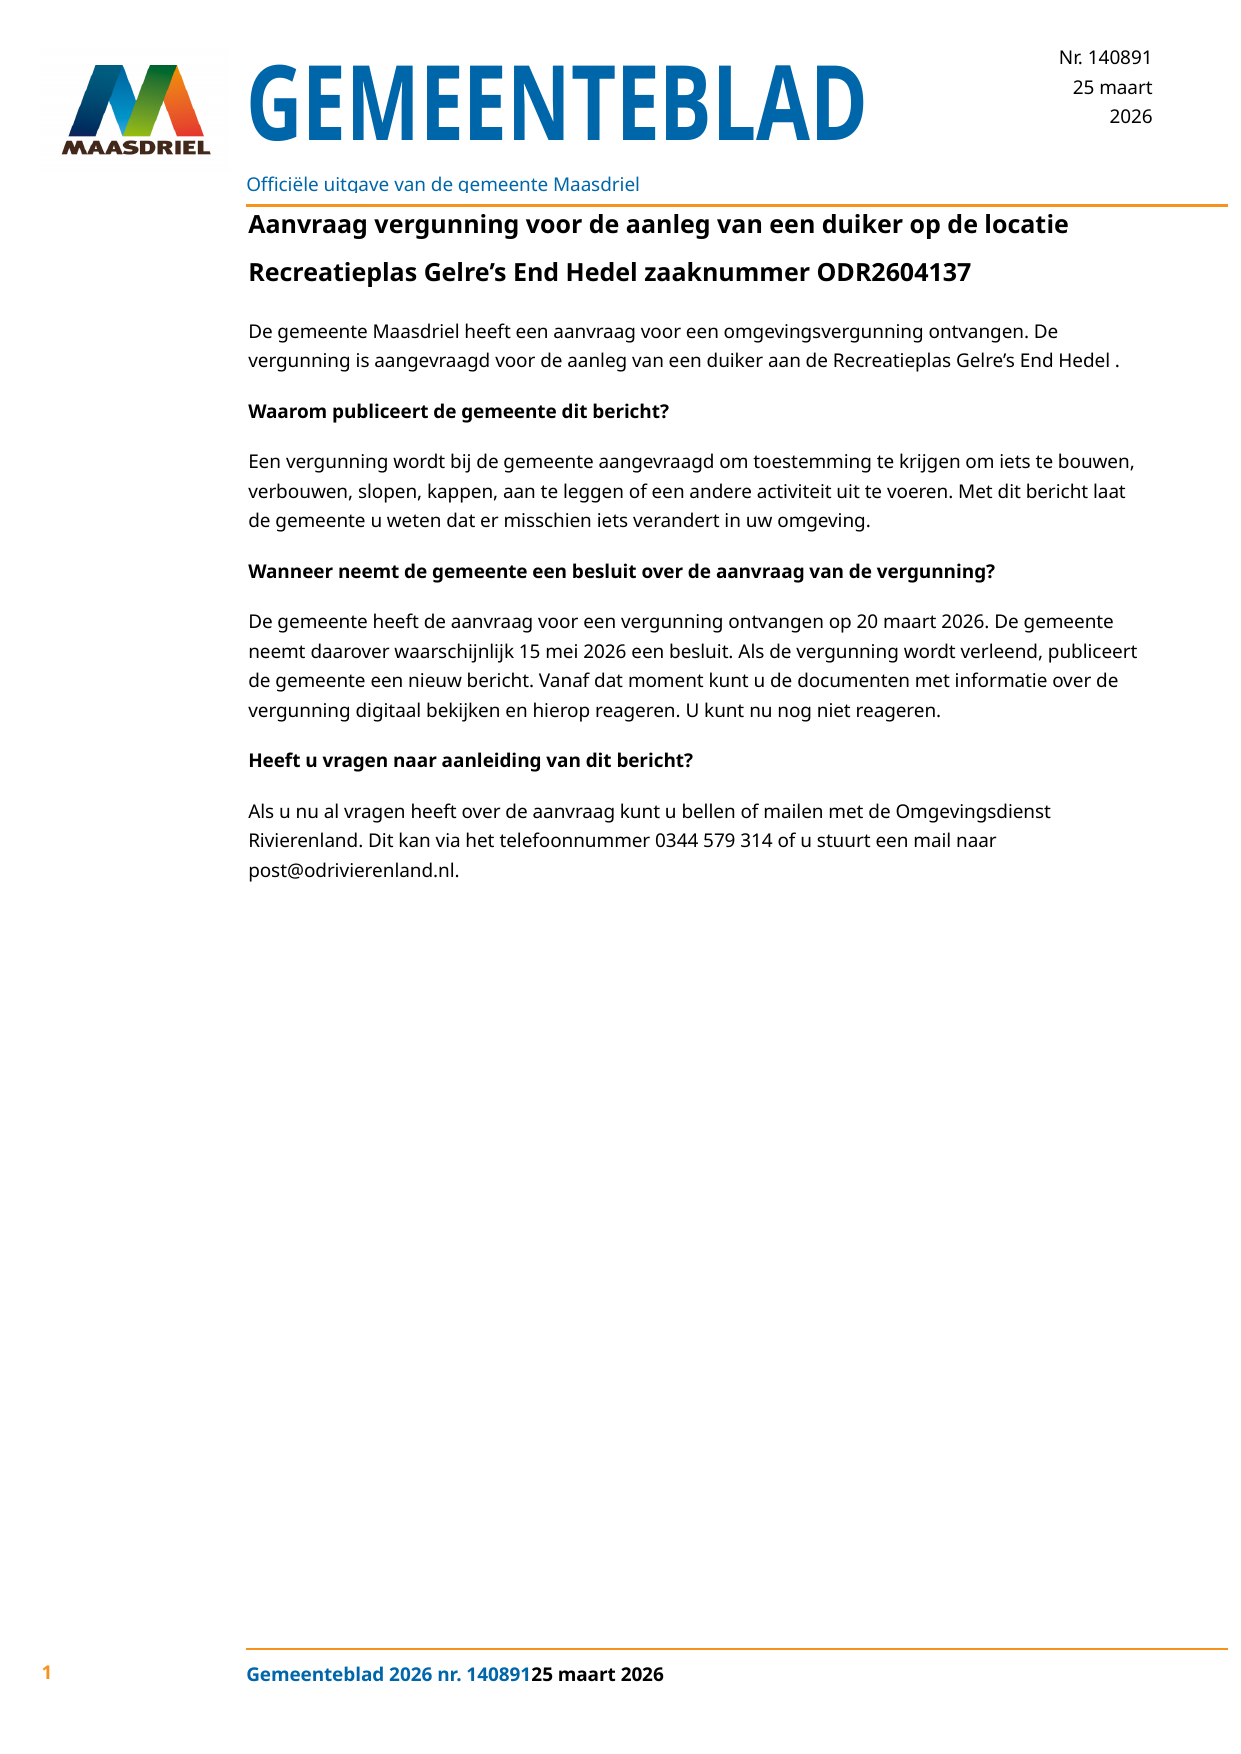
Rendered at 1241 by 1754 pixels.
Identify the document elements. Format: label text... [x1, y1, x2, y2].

text Waarom publiceert de gemeente dit bericht? [248, 398, 1152, 424]
text De gemeente Maasdriel heeft een aanvraag voor een omgevingsvergunning ontvangen. De vergunning is aangevraagd voor de aanleg van een duiker aan de Recreatieplas Gelre’s End Hedel . [248, 318, 1152, 373]
text Aanvraag vergunning voor de aanleg van een duiker op de locatie Recreatieplas Gelre’s End Hedel zaaknummer ODR2604137 [248, 207, 1152, 288]
text Als u nu al vragen heeft over de aanvraag kunt u bellen of mailen met de Omgevingsdienst Rivierenland. Dit kan via het telefoonnummer 0344 579 314 of u stuurt een mail naar post@odrivierenland.nl. [248, 798, 1152, 883]
picture [41, 47, 231, 172]
text De gemeente heeft de aanvraag voor een vergunning ontvangen op 20 maart 2026. De gemeente neemt daarover waarschijnlijk 15 mei 2026 een besluit. Als de vergunning wordt verleend, publiceert de gemeente een nieuw bericht. Vanaf dat moment kunt u de documenten met informatie over de vergunning digitaal bekijken en hierop reageren. U kunt nu nog niet reageren. [248, 608, 1152, 723]
text Wanneer neemt de gemeente een besluit over de aanvraag van de vergunning? [248, 558, 1152, 584]
text Een vergunning wordt bij de gemeente aangevraagd om toestemming te krijgen om iets te bouwen, verbouwen, slopen, kappen, aan te leggen of een andere activiteit uit te voeren. Met dit bericht laat de gemeente u weten dat er misschien iets verandert in uw omgeving. [248, 448, 1152, 533]
text Heeft u vragen naar aanleiding van dit bericht? [248, 747, 1152, 773]
